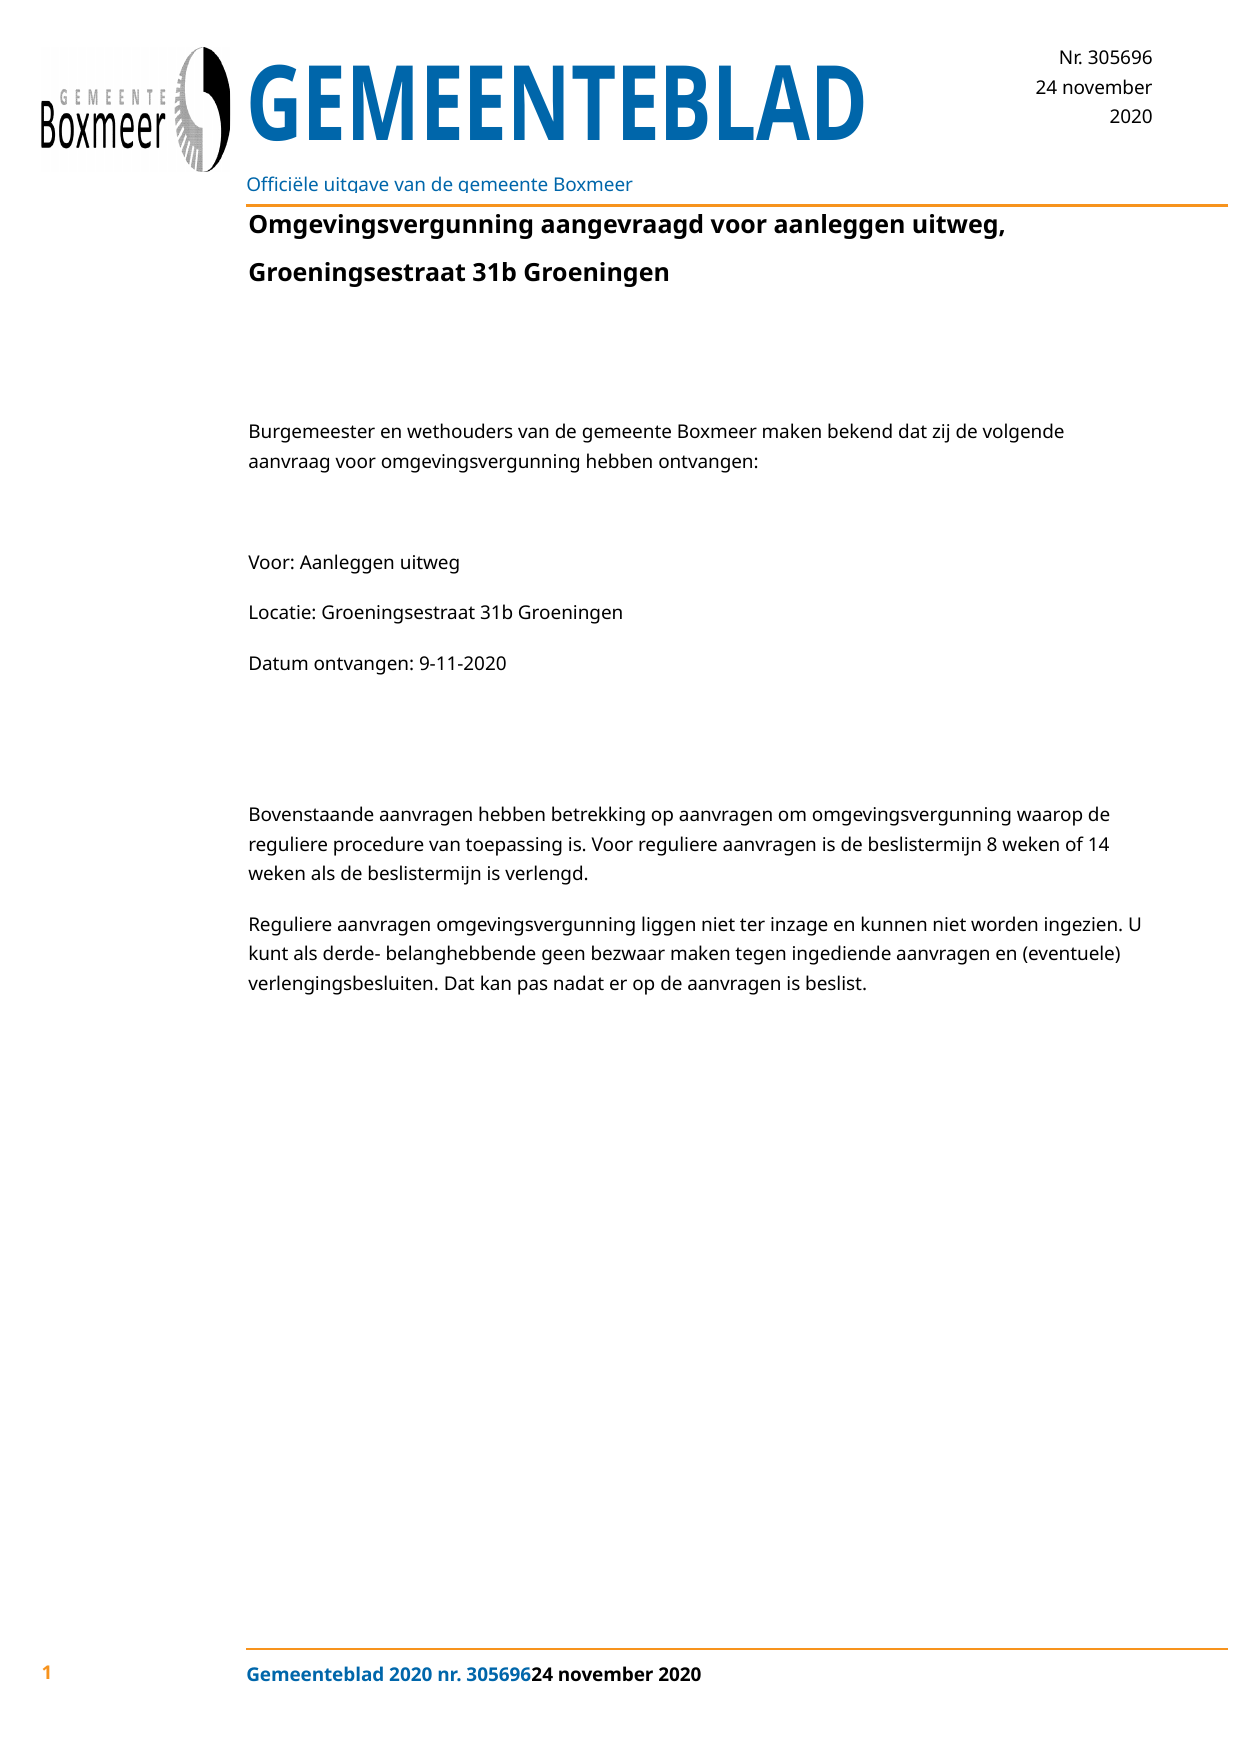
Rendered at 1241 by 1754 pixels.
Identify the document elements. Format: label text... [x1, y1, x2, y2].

text Reguliere aanvragen omgevingsvergunning liggen niet ter inzage en kunnen niet worden ingezien. U kunt als derde- belanghebbende geen bezwaar maken tegen ingediende aanvragen en (eventuele) verlengingsbesluiten. Dat kan pas nadat er op de aanvragen is beslist. [248, 911, 1152, 996]
text Bovenstaande aanvragen hebben betrekking op aanvragen om omgevingsvergunning waarop de reguliere procedure van toepassing is. Voor reguliere aanvragen is de beslistermijn 8 weken of 14 weken als de beslistermijn is verlengd. [248, 801, 1152, 886]
picture [41, 47, 231, 172]
text Voor: Aanleggen uitweg [248, 549, 1152, 575]
text Omgevingsvergunning aangevraagd voor aanleggen uitweg, Groeningsestraat 31b Groeningen [248, 207, 1152, 288]
text Datum ontvangen: 9-11-2020 [248, 650, 1152, 676]
text Locatie: Groeningsestraat 31b Groeningen [248, 599, 1152, 625]
text Burgemeester en wethouders van de gemeente Boxmeer maken bekend dat zij de volgende aanvraag voor omgevingsvergunning hebben ontvangen: [248, 419, 1152, 474]
